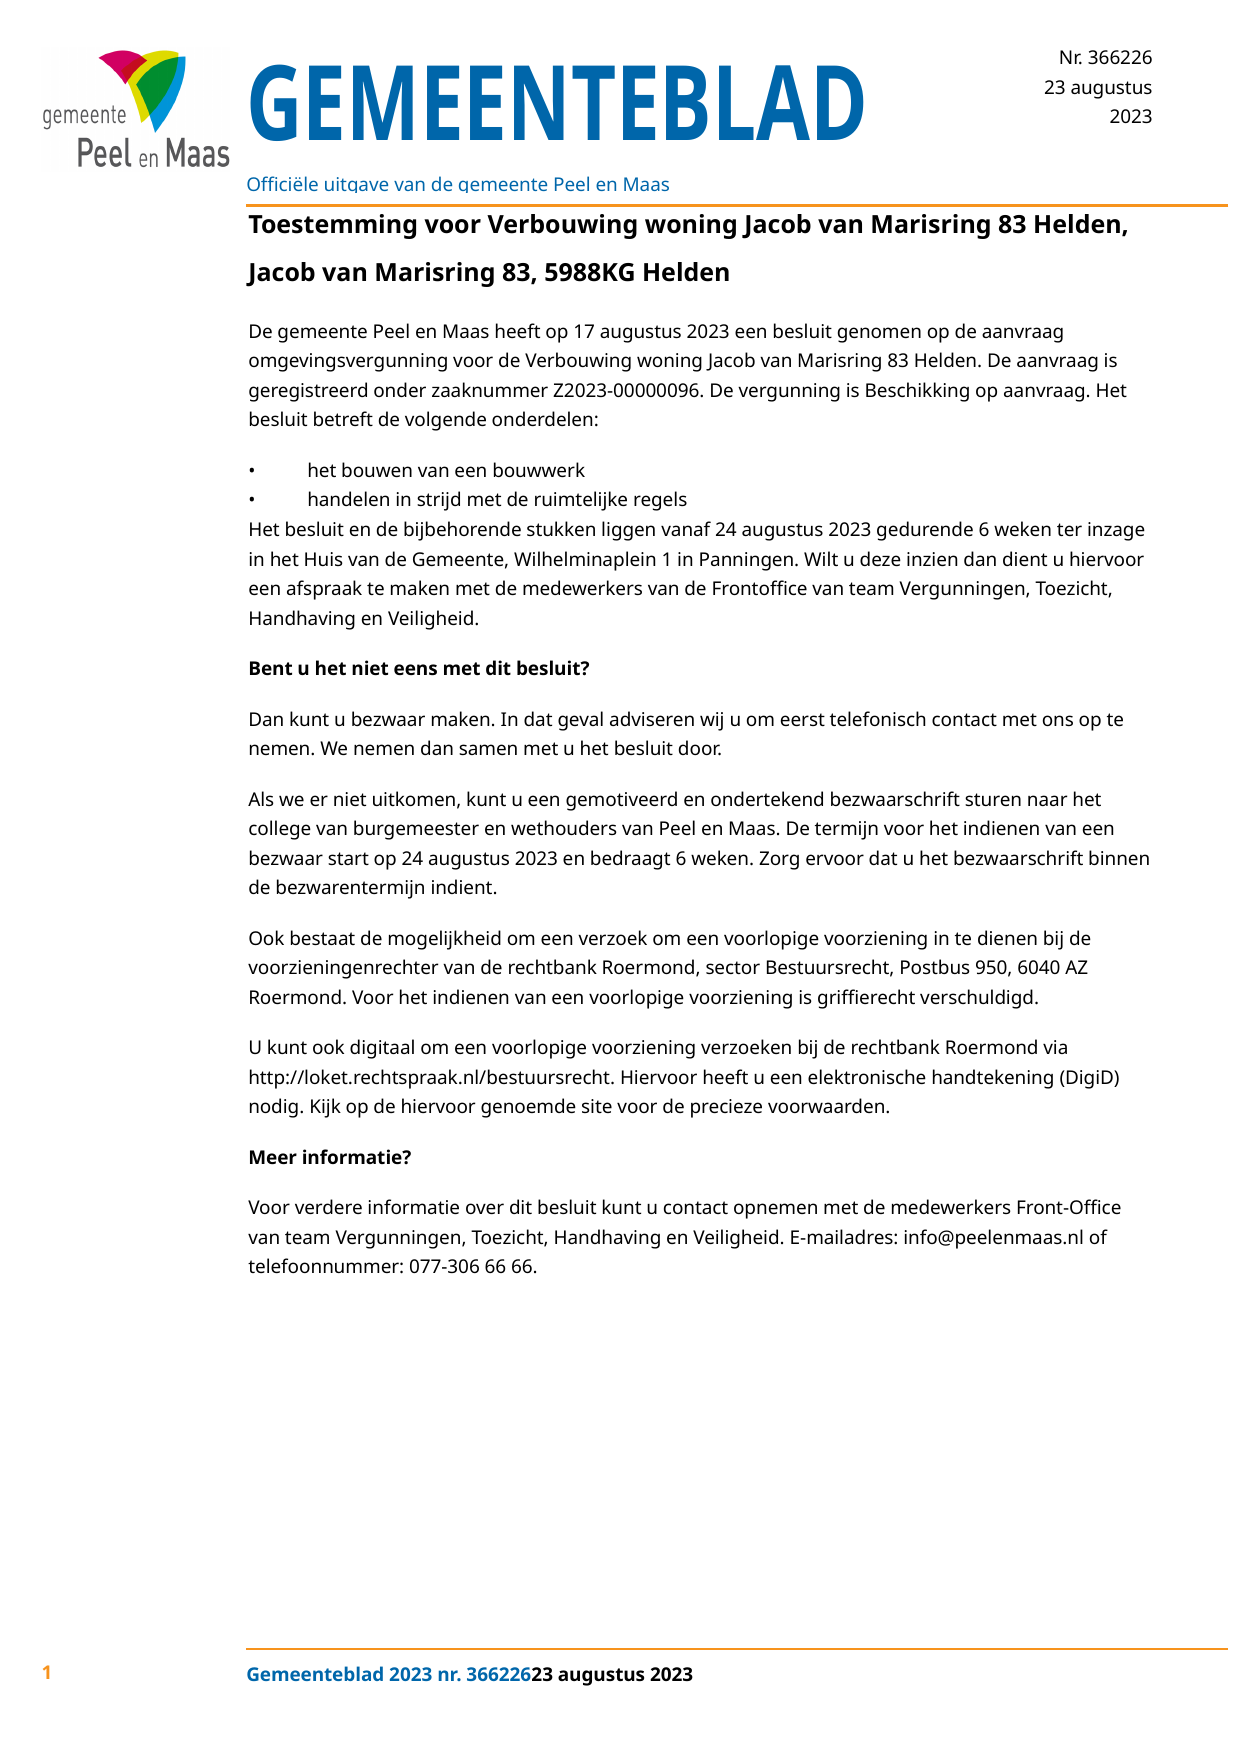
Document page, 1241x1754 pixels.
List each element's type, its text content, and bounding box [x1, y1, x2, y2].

text Als we er niet uitkomen, kunt u een gemotiveerd en ondertekend bezwaarschrift sturen naar het college van burgemeester en wethouders van Peel en Maas. De termijn voor het indienen van een bezwaar start op 24 augustus 2023 en bedraagt 6 weken. Zorg ervoor dat u het bezwaarschrift binnen de bezwarentermijn indient. [248, 786, 1152, 900]
text Voor verdere informatie over dit besluit kunt u contact opnemen met de medewerkers Front-Office van team Vergunningen, Toezicht, Handhaving en Veiligheid. E-mailadres: info@peelenmaas.nl of telefoonnummer: 077-306 66 66. [248, 1194, 1152, 1279]
text U kunt ook digitaal om een voorlopige voorziening verzoeken bij de rechtbank Roermond via http://loket.rechtspraak.nl/bestuursrecht. Hiervoor heeft u een elektronische handtekening (DigiD) nodig. Kijk op de hiervoor genoemde site voor de precieze voorwaarden. [248, 1034, 1152, 1119]
picture [41, 47, 231, 172]
list handelen in strijd met de ruimtelijke regels [248, 487, 1152, 512]
text Het besluit en de bijbehorende stukken liggen vanaf 24 augustus 2023 gedurende 6 weken ter inzage in het Huis van de Gemeente, Wilhelminaplein 1 in Panningen. Wilt u deze inzien dan dient u hiervoor een afspraak te maken met de medewerkers van de Frontoffice van team Vergunningen, Toezicht, Handhaving en Veiligheid. [248, 516, 1152, 631]
list het bouwen van een bouwwerk [248, 457, 1152, 483]
text Meer informatie? [248, 1144, 1152, 1170]
text Bent u het niet eens met dit besluit? [248, 655, 1152, 681]
text Ook bestaat de mogelijkheid om een verzoek om een voorlopige voorziening in te dienen bij de voorzieningenrechter van de rechtbank Roermond, sector Bestuursrecht, Postbus 950, 6040 AZ Roermond. Voor het indienen van een voorlopige voorziening is griffierecht verschuldigd. [248, 925, 1152, 1010]
text Dan kunt u bezwaar maken. In dat geval adviseren wij u om eerst telefonisch contact met ons op te nemen. We nemen dan samen met u het besluit door. [248, 706, 1152, 761]
text De gemeente Peel en Maas heeft op 17 augustus 2023 een besluit genomen op de aanvraag omgevingsvergunning voor de Verbouwing woning Jacob van Marisring 83 Helden. De aanvraag is geregistreerd onder zaaknummer Z2023-00000096. De vergunning is Beschikking op aanvraag. Het besluit betreft de volgende onderdelen: [248, 318, 1152, 432]
text Toestemming voor Verbouwing woning Jacob van Marisring 83 Helden, Jacob van Marisring 83, 5988KG Helden [248, 207, 1152, 288]
